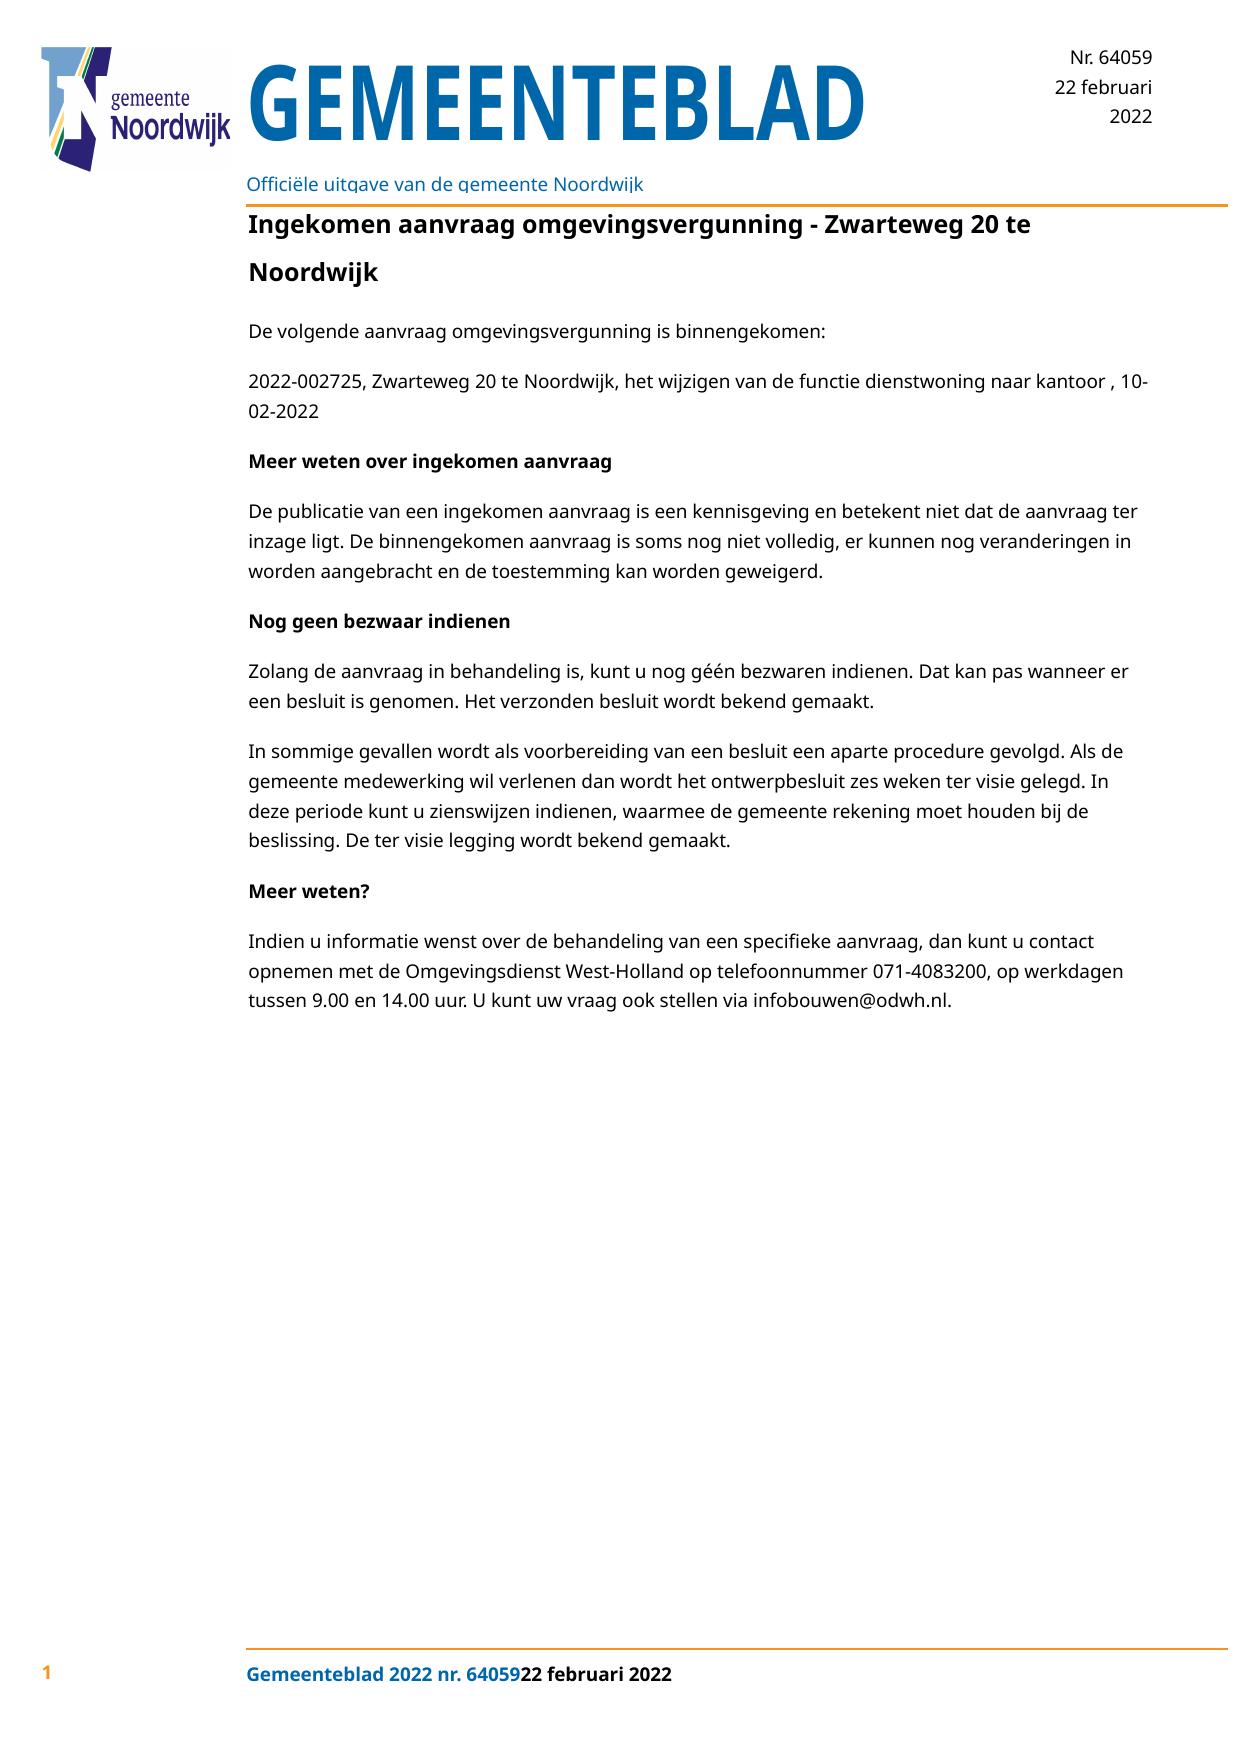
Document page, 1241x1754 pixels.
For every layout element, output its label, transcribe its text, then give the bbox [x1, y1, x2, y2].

text Indien u informatie wenst over de behandeling van een specifieke aanvraag, dan kunt u contact opnemen met de Omgevingsdienst West-Holland op telefoonnummer 071-4083200, op werkdagen tussen 9.00 en 14.00 uur. U kunt uw vraag ook stellen via infobouwen@odwh.nl. [248, 928, 1152, 1013]
text Nog geen bezwaar indienen [248, 608, 1152, 634]
text De volgende aanvraag omgevingsvergunning is binnengekomen: [248, 318, 1152, 344]
text 2022-002725, Zwarteweg 20 te Noordwijk, het wijzigen van de functie dienstwoning naar kantoor , 10-02-2022 [248, 368, 1152, 424]
text Meer weten? [248, 878, 1152, 904]
text Zolang de aanvraag in behandeling is, kunt u nog géén bezwaren indienen. Dat kan pas wanneer er een besluit is genomen. Het verzonden besluit wordt bekend gemaakt. [248, 659, 1152, 714]
text Meer weten over ingekomen aanvraag [248, 448, 1152, 474]
text Ingekomen aanvraag omgevingsvergunning - Zwarteweg 20 te Noordwijk [248, 207, 1152, 288]
text In sommige gevallen wordt als voorbereiding van een besluit een aparte procedure gevolgd. Als de gemeente medewerking wil verlenen dan wordt het ontwerpbesluit zes weken ter visie gelegd. In deze periode kunt u zienswijzen indienen, waarmee de gemeente rekening moet houden bij de beslissing. De ter visie legging wordt bekend gemaakt. [248, 739, 1152, 853]
text De publicatie van een ingekomen aanvraag is een kennisgeving en betekent niet dat de aanvraag ter inzage ligt. De binnengekomen aanvraag is soms nog niet volledig, er kunnen nog veranderingen in worden aangebracht en de toestemming kan worden geweigerd. [248, 499, 1152, 584]
picture [41, 47, 231, 172]
